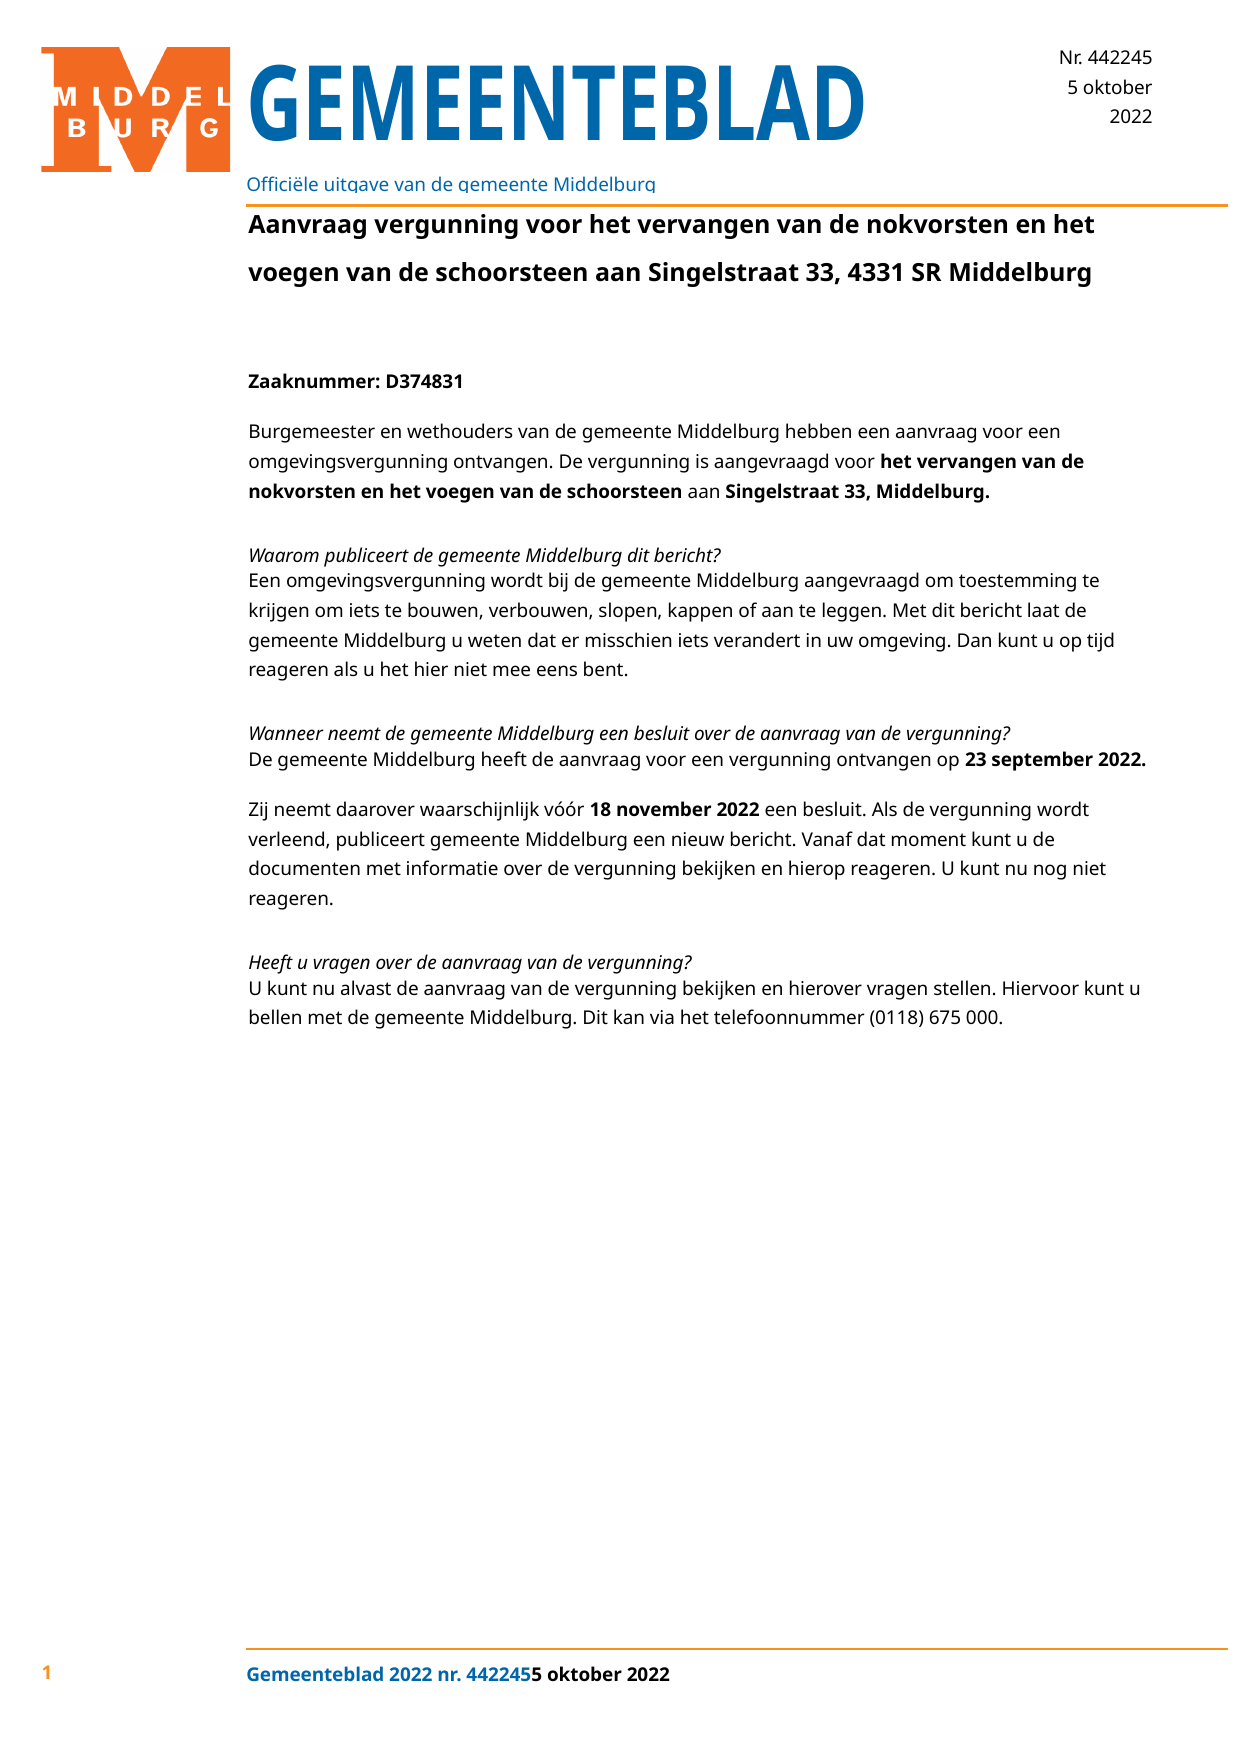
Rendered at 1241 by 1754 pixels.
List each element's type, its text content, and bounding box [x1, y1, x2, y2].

picture [41, 47, 231, 172]
text De gemeente Middelburg heeft de aanvraag voor een vergunning ontvangen op 23 september 2022. [248, 746, 1152, 772]
text U kunt nu alvast de aanvraag van de vergunning bekijken en hierover vragen stellen. Hiervoor kunt u bellen met de gemeente Middelburg. Dit kan via het telefoonnummer (0118) 675 000. [248, 975, 1152, 1030]
text Zaaknummer: D374831 [248, 368, 1152, 394]
text Aanvraag vergunning voor het vervangen van de nokvorsten en het voegen van de schoorsteen aan Singelstraat 33, 4331 SR Middelburg [248, 207, 1152, 288]
text Wanneer neemt de gemeente Middelburg een besluit over de aanvraag van de vergunning? [248, 720, 1152, 746]
text Zij neemt daarover waarschijnlijk vóór 18 november 2022 een besluit. Als de vergunning wordt verleend, publiceert gemeente Middelburg een nieuw bericht. Vanaf dat moment kunt u de documenten met informatie over de vergunning bekijken en hierop reageren. U kunt nu nog niet reageren. [248, 796, 1152, 911]
text Een omgevingsvergunning wordt bij de gemeente Middelburg aangevraagd om toestemming te krijgen om iets te bouwen, verbouwen, slopen, kappen of aan te leggen. Met dit bericht laat de gemeente Middelburg u weten dat er misschien iets verandert in uw omgeving. Dan kunt u op tijd reageren als u het hier niet mee eens bent. [248, 568, 1152, 682]
text Heeft u vragen over de aanvraag van de vergunning? [248, 949, 1152, 975]
text Burgemeester en wethouders van de gemeente Middelburg hebben een aanvraag voor een omgevingsvergunning ontvangen. De vergunning is aangevraagd voor het vervangen van de nokvorsten en het voegen van de schoorsteen aan Singelstraat 33, Middelburg. [248, 419, 1152, 504]
text Waarom publiceert de gemeente Middelburg dit bericht? [248, 542, 1152, 568]
